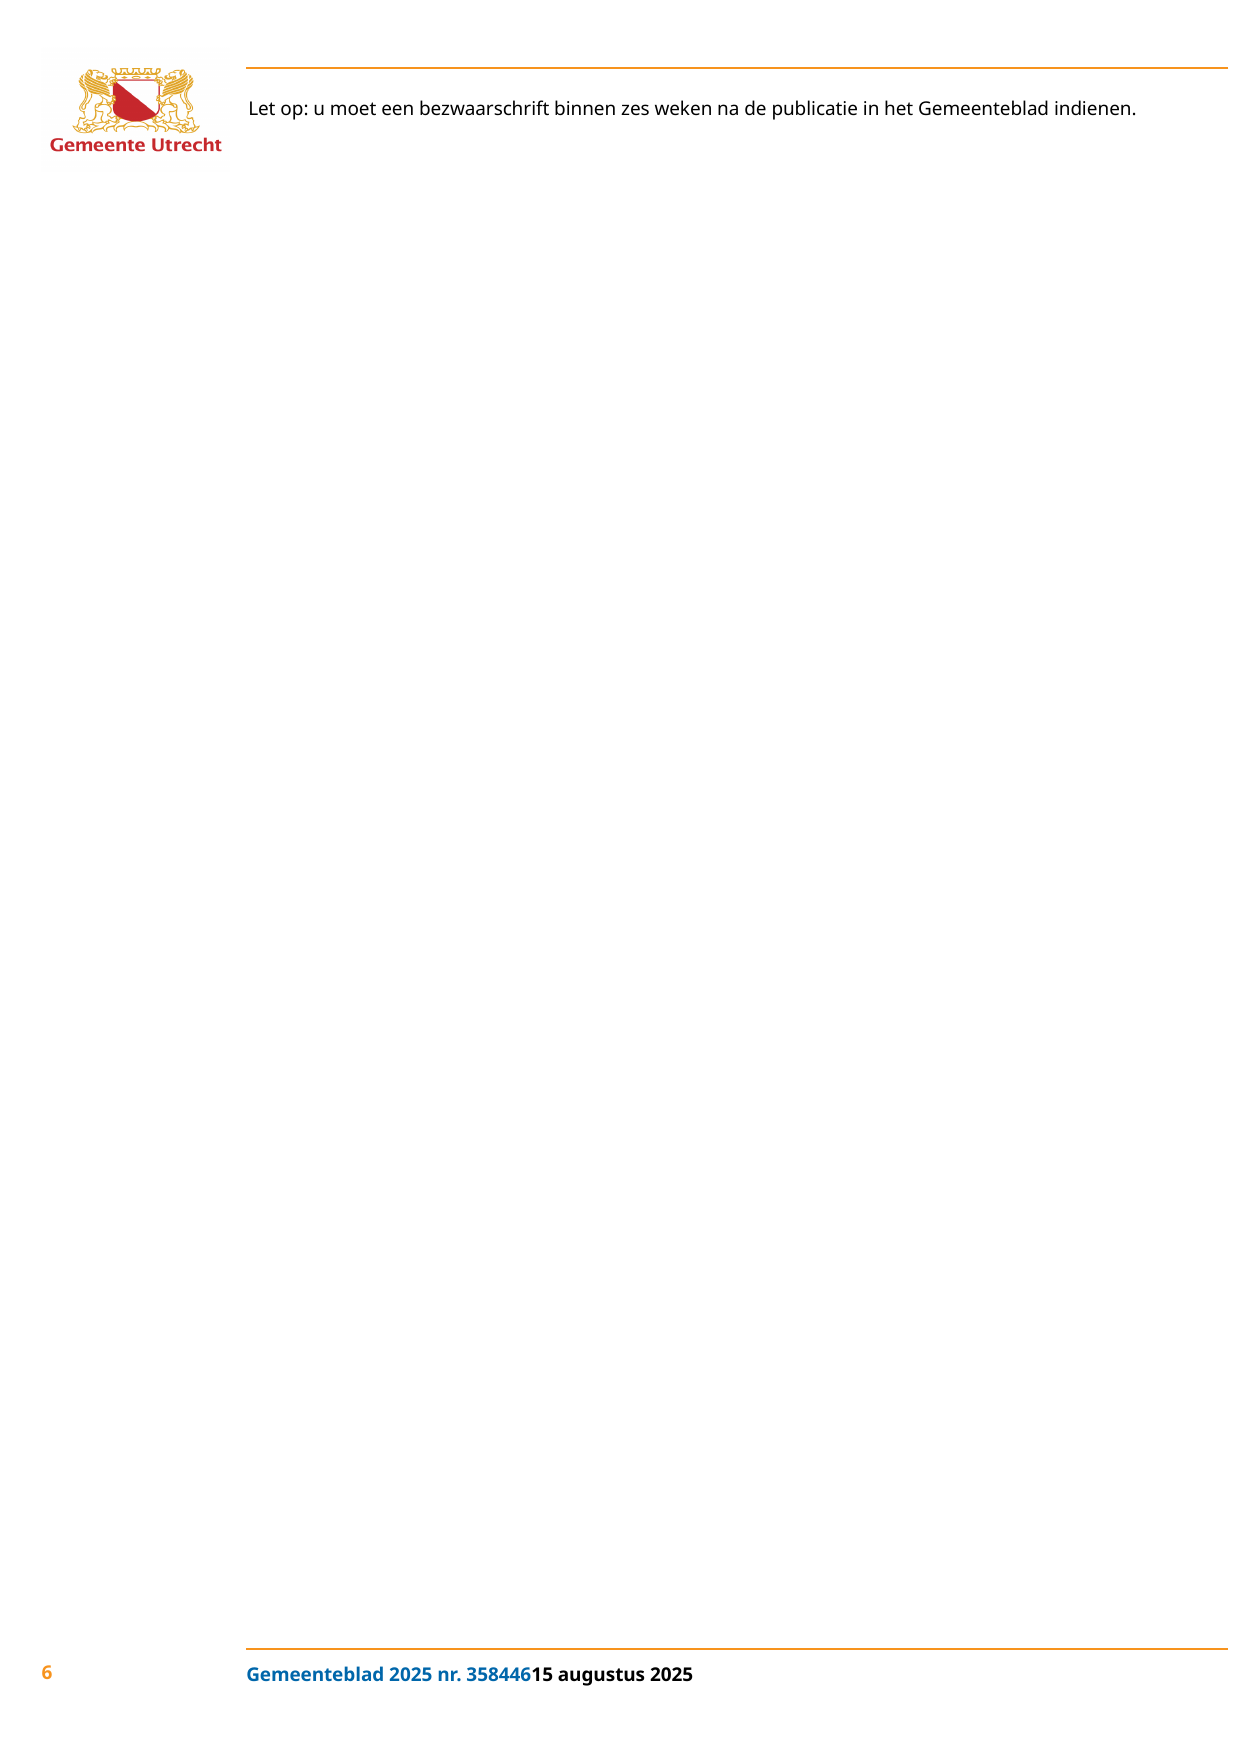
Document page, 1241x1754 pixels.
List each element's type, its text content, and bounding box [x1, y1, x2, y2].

text Let op: u moet een bezwaarschrift binnen zes weken na de publicatie in het Gemeenteblad indienen. [248, 95, 1152, 121]
picture [41, 47, 231, 172]
